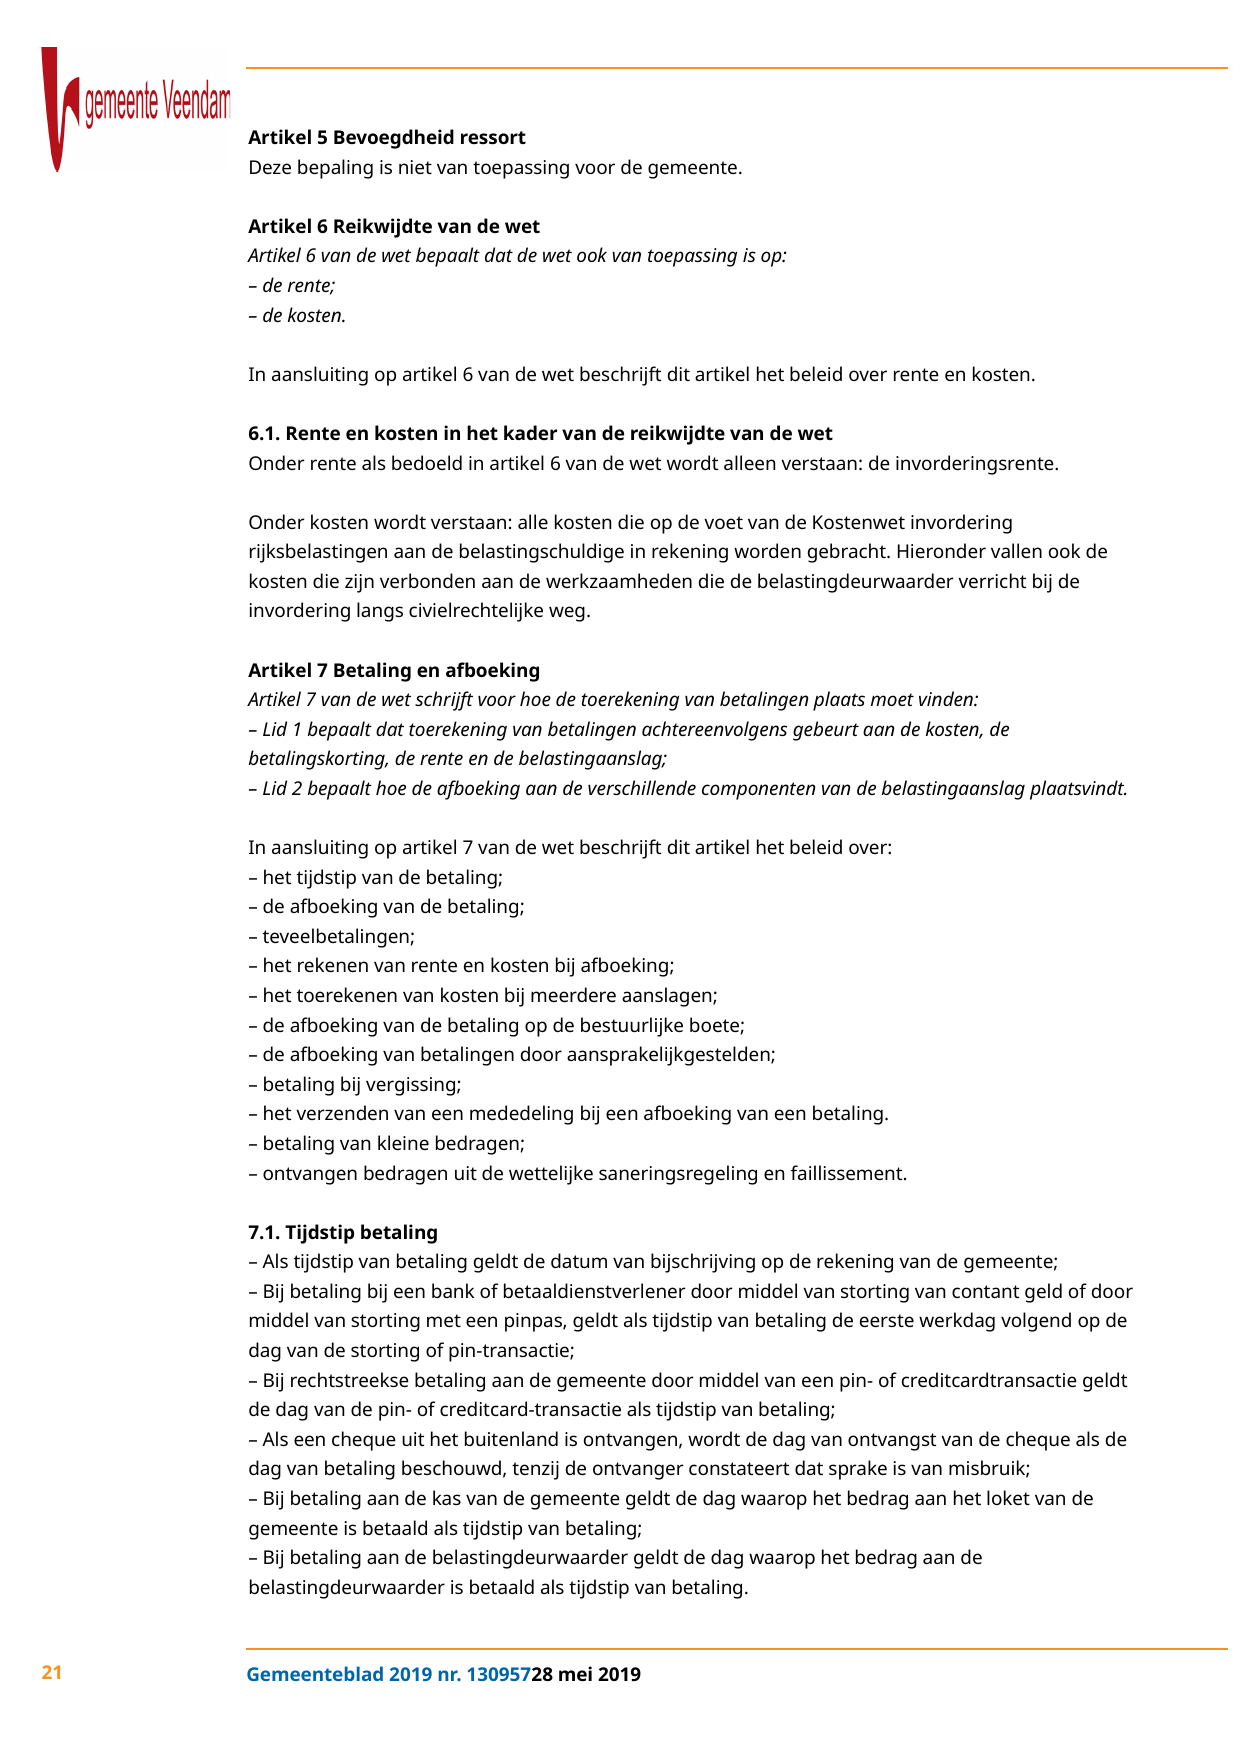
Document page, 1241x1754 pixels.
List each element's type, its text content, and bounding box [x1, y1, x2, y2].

text – het verzenden van een mededeling bij een afboeking van een betaling. [248, 1101, 1152, 1126]
text – de kosten. [248, 302, 1152, 328]
text Onder rente als bedoeld in artikel 6 van de wet wordt alleen verstaan: de invorderingsrente. [248, 450, 1152, 476]
text – de afboeking van de betaling; [248, 893, 1152, 919]
text 6.1. Rente en kosten in het kader van de reikwijdte van de wet [248, 420, 1152, 446]
text 7.1. Tijdstip betaling [248, 1219, 1152, 1245]
text – betaling bij vergissing; [248, 1071, 1152, 1097]
text – teveelbetalingen; [248, 923, 1152, 949]
text Artikel 7 van de wet schrijft voor hoe de toerekening van betalingen plaats moet vinden: [248, 686, 1152, 712]
text – Bij betaling bij een bank of betaaldienstverlener door middel van storting van contant geld of door middel van storting met een pinpas, geldt als tijdstip van betaling de eerste werkdag volgend op de dag van de storting of pin-transactie; [248, 1278, 1152, 1363]
text – Lid 2 bepaalt hoe de afboeking aan de verschillende componenten van de belastingaanslag plaatsvindt. [248, 775, 1152, 801]
text Onder kosten wordt verstaan: alle kosten die op de voet van de Kostenwet invordering rijksbelastingen aan de belastingschuldige in rekening worden gebracht. Hieronder vallen ook de kosten die zijn verbonden aan de werkzaamheden die de belastingdeurwaarder verricht bij de invordering langs civielrechtelijke weg. [248, 509, 1152, 623]
text Artikel 5 Bevoegdheid ressort [248, 124, 1152, 150]
text – Bij rechtstreekse betaling aan de gemeente door middel van een pin- of creditcardtransactie geldt de dag van de pin- of creditcard-transactie als tijdstip van betaling; [248, 1367, 1152, 1422]
text Artikel 7 Betaling en afboeking [248, 657, 1152, 683]
text – Bij betaling aan de belastingdeurwaarder geldt de dag waarop het bedrag aan de belastingdeurwaarder is betaald als tijdstip van betaling. [248, 1544, 1152, 1600]
picture [41, 47, 231, 172]
text – Als een cheque uit het buitenland is ontvangen, wordt de dag van ontvangst van de cheque als de dag van betaling beschouwd, tenzij de ontvanger constateert dat sprake is van misbruik; [248, 1426, 1152, 1481]
text – de afboeking van de betaling op de bestuurlijke boete; [248, 1012, 1152, 1038]
text – de afboeking van betalingen door aansprakelijkgestelden; [248, 1041, 1152, 1067]
text – Bij betaling aan de kas van de gemeente geldt de dag waarop het bedrag aan het loket van de gemeente is betaald als tijdstip van betaling; [248, 1485, 1152, 1541]
text – Lid 1 bepaalt dat toerekening van betalingen achtereenvolgens gebeurt aan de kosten, de betalingskorting, de rente en de belastingaanslag; [248, 716, 1152, 771]
text Artikel 6 Reikwijdte van de wet [248, 213, 1152, 239]
text In aansluiting op artikel 7 van de wet beschrijft dit artikel het beleid over: [248, 834, 1152, 860]
text – het rekenen van rente en kosten bij afboeking; [248, 953, 1152, 978]
text – Als tijdstip van betaling geldt de datum van bijschrijving op de rekening van de gemeente; [248, 1248, 1152, 1274]
text – het tijdstip van de betaling; [248, 864, 1152, 890]
text Deze bepaling is niet van toepassing voor de gemeente. [248, 154, 1152, 180]
text – het toerekenen van kosten bij meerdere aanslagen; [248, 982, 1152, 1008]
text In aansluiting op artikel 6 van de wet beschrijft dit artikel het beleid over rente en kosten. [248, 361, 1152, 387]
text – betaling van kleine bedragen; [248, 1130, 1152, 1156]
text – ontvangen bedragen uit de wettelijke saneringsregeling en faillissement. [248, 1160, 1152, 1186]
text – de rente; [248, 272, 1152, 298]
text Artikel 6 van de wet bepaalt dat de wet ook van toepassing is op: [248, 243, 1152, 268]
